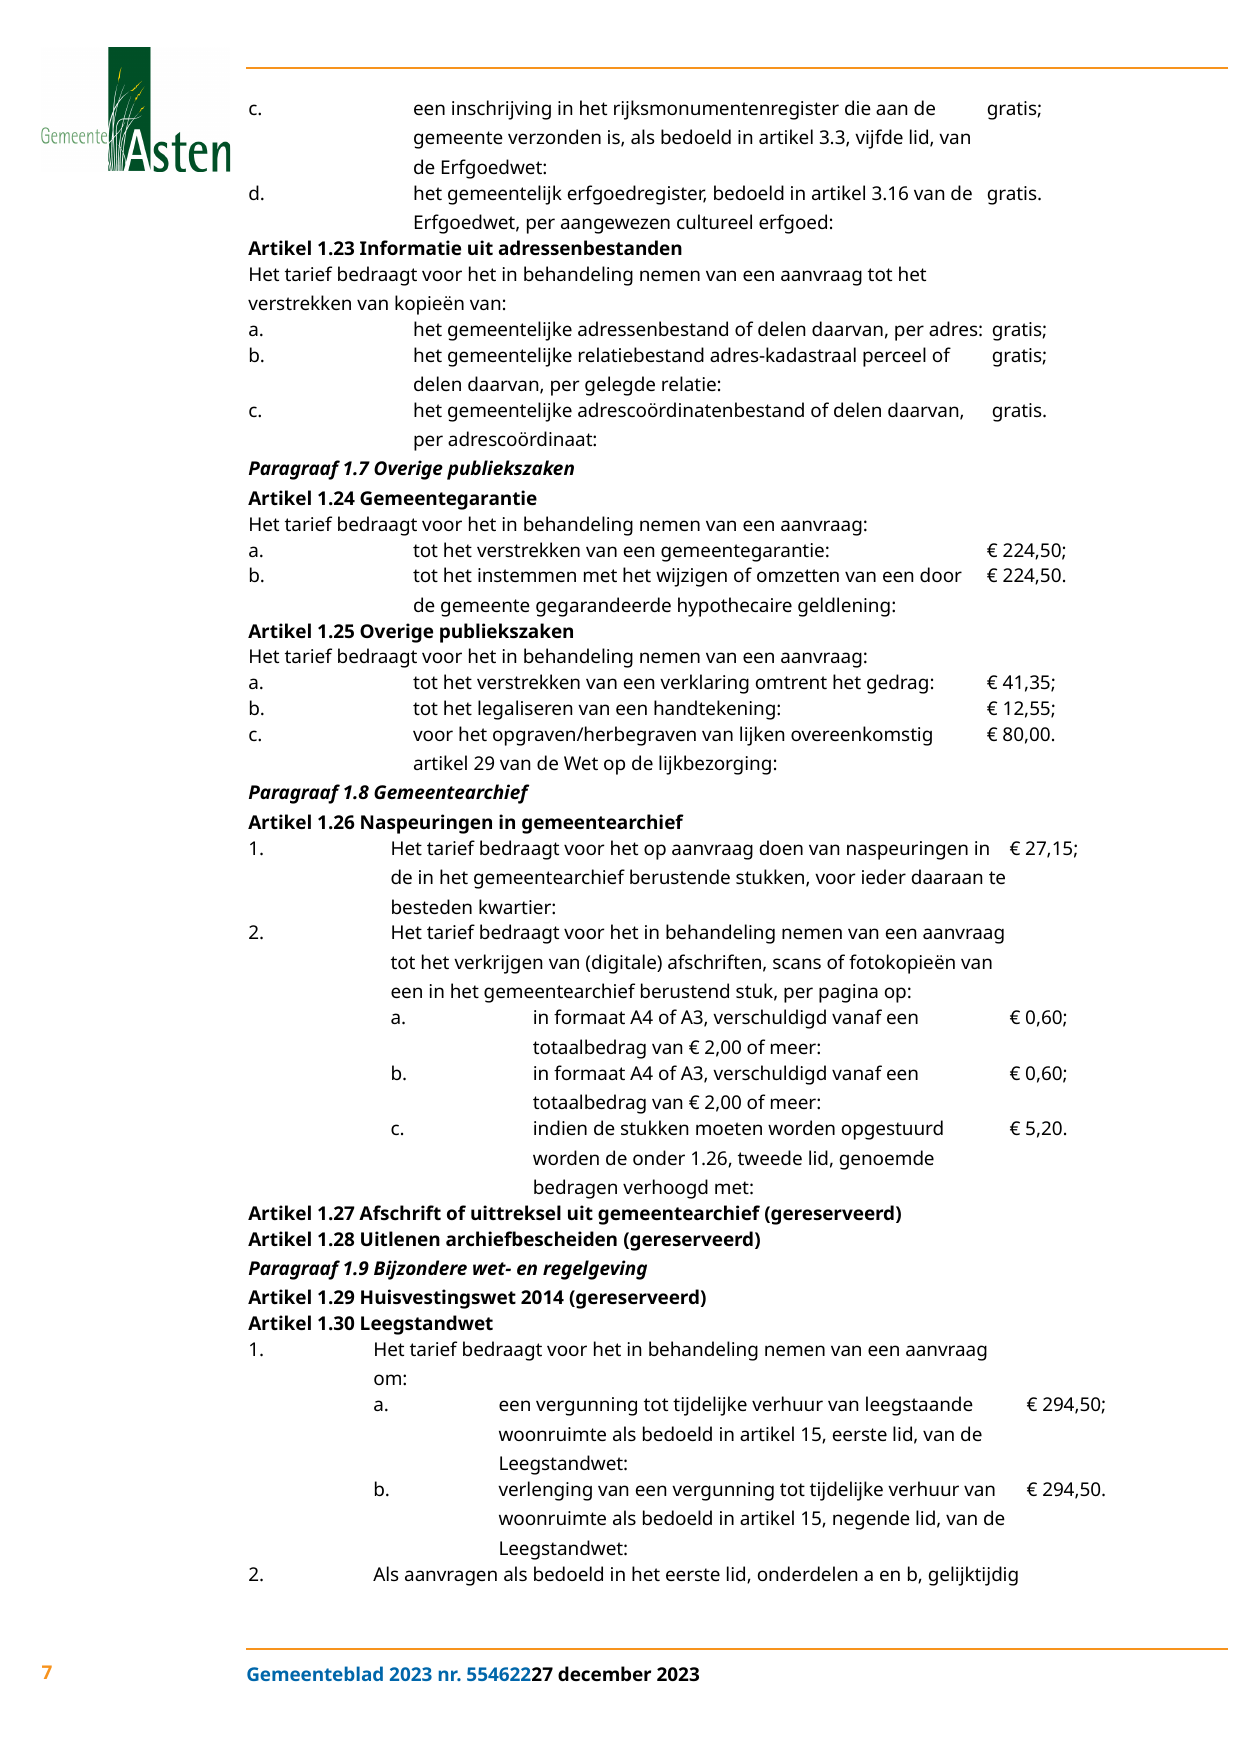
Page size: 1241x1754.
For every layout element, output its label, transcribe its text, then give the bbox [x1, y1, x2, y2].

table_cell gratis; [987, 342, 1152, 397]
table_cell in formaat A4 of A3, verschuldigd vanaf een totaalbedrag van € 2,00 of meer: [533, 1060, 1009, 1115]
table_header Artikel 1.29 Huisvestingswet 2014 (gereserveerd) [248, 1284, 1026, 1310]
table_cell [1026, 1561, 1152, 1587]
table_cell € 294,50; [1026, 1391, 1152, 1476]
table_cell gratis. [987, 397, 1152, 452]
table_cell Het tarief bedraagt voor het in behandeling nemen van een aanvraag om: [373, 1336, 1026, 1391]
table_header Artikel 1.24 Gemeentegarantie [248, 485, 987, 511]
table_cell € 80,00. [987, 721, 1152, 776]
table_cell gratis; [987, 316, 1152, 342]
table_header [987, 485, 1152, 511]
table_cell € 0,60; [1009, 1060, 1152, 1115]
table_cell € 5,20. [1009, 1115, 1152, 1200]
table_cell een vergunning tot tijdelijke verhuur van leegstaande woonruimte als bedoeld in artikel 15, eerste lid, van de Leegstandwet: [498, 1391, 1026, 1476]
table_cell [248, 1115, 390, 1200]
text Paragraaf 1.7 Overige publiekszaken [248, 456, 1152, 481]
table_cell a. [248, 669, 413, 695]
table_cell het gemeentelijke relatiebestand adres-kadastraal perceel of delen daarvan, per gelegde relatie: [413, 342, 987, 397]
table_cell b. [248, 342, 413, 397]
table_cell in formaat A4 of A3, verschuldigd vanaf een totaalbedrag van € 2,00 of meer: [533, 1005, 1009, 1060]
table_cell a. [373, 1391, 498, 1476]
table_header Artikel 1.26 Naspeuringen in gemeentearchief [248, 809, 1009, 835]
table_cell 2. [248, 920, 390, 1004]
table_cell tot het verstrekken van een gemeentegarantie: [413, 537, 987, 562]
table_cell € 27,15; [1009, 835, 1152, 919]
table_cell Het tarief bedraagt voor het in behandeling nemen van een aanvraag: [248, 511, 987, 537]
table_cell [248, 1060, 390, 1115]
table_cell [1009, 920, 1152, 1004]
table_cell € 0,60; [1009, 1005, 1152, 1060]
table_cell c. [248, 397, 413, 452]
table_cell Artikel 1.23 Informatie uit adressenbestanden [248, 235, 987, 261]
table_cell € 224,50; [987, 537, 1152, 562]
table_cell a. [390, 1005, 533, 1060]
table_cell d. [248, 180, 413, 235]
table_cell 1. [248, 1336, 373, 1391]
table_cell verlenging van een vergunning tot tijdelijke verhuur van woonruimte als bedoeld in artikel 15, negende lid, van de Leegstandwet: [498, 1476, 1026, 1561]
table_cell gratis; [987, 95, 1152, 180]
table_cell [1026, 1336, 1152, 1391]
table_cell € 12,55; [987, 695, 1152, 721]
table_cell a. [248, 537, 413, 562]
table_cell gratis. [987, 180, 1152, 235]
table_header [1026, 1284, 1152, 1310]
table_cell Artikel 1.27 Afschrift of uittreksel uit gemeentearchief (gereserveerd) [248, 1200, 1009, 1226]
table_cell [987, 261, 1152, 316]
table_cell c. [390, 1115, 533, 1200]
table_cell voor het opgraven/herbegraven van lijken overeenkomstig artikel 29 van de Wet op de lijkbezorging: [413, 721, 987, 776]
table_cell Artikel 1.28 Uitlenen archiefbescheiden (gereserveerd) [248, 1226, 1009, 1251]
picture [41, 47, 231, 172]
table_cell Artikel 1.25 Overige publiekszaken [248, 618, 987, 643]
table_cell [987, 618, 1152, 643]
table_cell 2. [248, 1561, 373, 1587]
table_header [1009, 809, 1152, 835]
table_cell c. [248, 95, 413, 180]
table_cell [1009, 1226, 1152, 1251]
table_cell [248, 1005, 390, 1060]
table_cell [987, 235, 1152, 261]
table_cell [987, 511, 1152, 537]
table_cell b. [390, 1060, 533, 1115]
table_cell Het tarief bedraagt voor het in behandeling nemen van een aanvraag: [248, 644, 987, 669]
table_cell [248, 1476, 373, 1561]
table_cell a. [248, 316, 413, 342]
table_cell € 41,35; [987, 669, 1152, 695]
table_cell tot het verstrekken van een verklaring omtrent het gedrag: [413, 669, 987, 695]
table_cell het gemeentelijke adressenbestand of delen daarvan, per adres: [413, 316, 987, 342]
table_cell een inschrijving in het rijksmonumentenregister die aan de gemeente verzonden is, als bedoeld in artikel 3.3, vijfde lid, van de Erfgoedwet: [413, 95, 987, 180]
table_cell 1. [248, 835, 390, 919]
table_cell € 224,50. [987, 563, 1152, 618]
table_cell het gemeentelijk erfgoedregister, bedoeld in artikel 3.16 van de Erfgoedwet, per aangewezen cultureel erfgoed: [413, 180, 987, 235]
table_cell Het tarief bedraagt voor het in behandeling nemen van een aanvraag tot het verkrijgen van (digitale) afschriften, scans of fotokopieën van een in het gemeentearchief berustend stuk, per pagina op: [390, 920, 1009, 1004]
table_cell Het tarief bedraagt voor het in behandeling nemen van een aanvraag tot het verstrekken van kopieën van: [248, 261, 987, 316]
table_cell tot het instemmen met het wijzigen of omzetten van een door de gemeente gegarandeerde hypothecaire geldlening: [413, 563, 987, 618]
text Paragraaf 1.8 Gemeentearchief [248, 779, 1152, 805]
table_cell indien de stukken moeten worden opgestuurd worden de onder 1.26, tweede lid, genoemde bedragen verhoogd met: [533, 1115, 1009, 1200]
table_cell b. [248, 563, 413, 618]
table_cell tot het legaliseren van een handtekening: [413, 695, 987, 721]
table_cell [1009, 1200, 1152, 1226]
table_cell [1026, 1310, 1152, 1336]
table_cell c. [248, 721, 413, 776]
table_cell het gemeentelijke adrescoördinatenbestand of delen daarvan, per adrescoördinaat: [413, 397, 987, 452]
table_cell b. [248, 695, 413, 721]
table_cell [248, 1391, 373, 1476]
table_cell Het tarief bedraagt voor het op aanvraag doen van naspeuringen in de in het gemeentearchief berustende stukken, voor ieder daaraan te besteden kwartier: [390, 835, 1009, 919]
table_cell Als aanvragen als bedoeld in het eerste lid, onderdelen a en b, gelijktijdig [373, 1561, 1026, 1587]
table_cell [987, 644, 1152, 669]
table_cell Artikel 1.30 Leegstandwet [248, 1310, 1026, 1336]
table_cell b. [373, 1476, 498, 1561]
table_cell € 294,50. [1026, 1476, 1152, 1561]
text Paragraaf 1.9 Bijzondere wet- en regelgeving [248, 1255, 1152, 1280]
